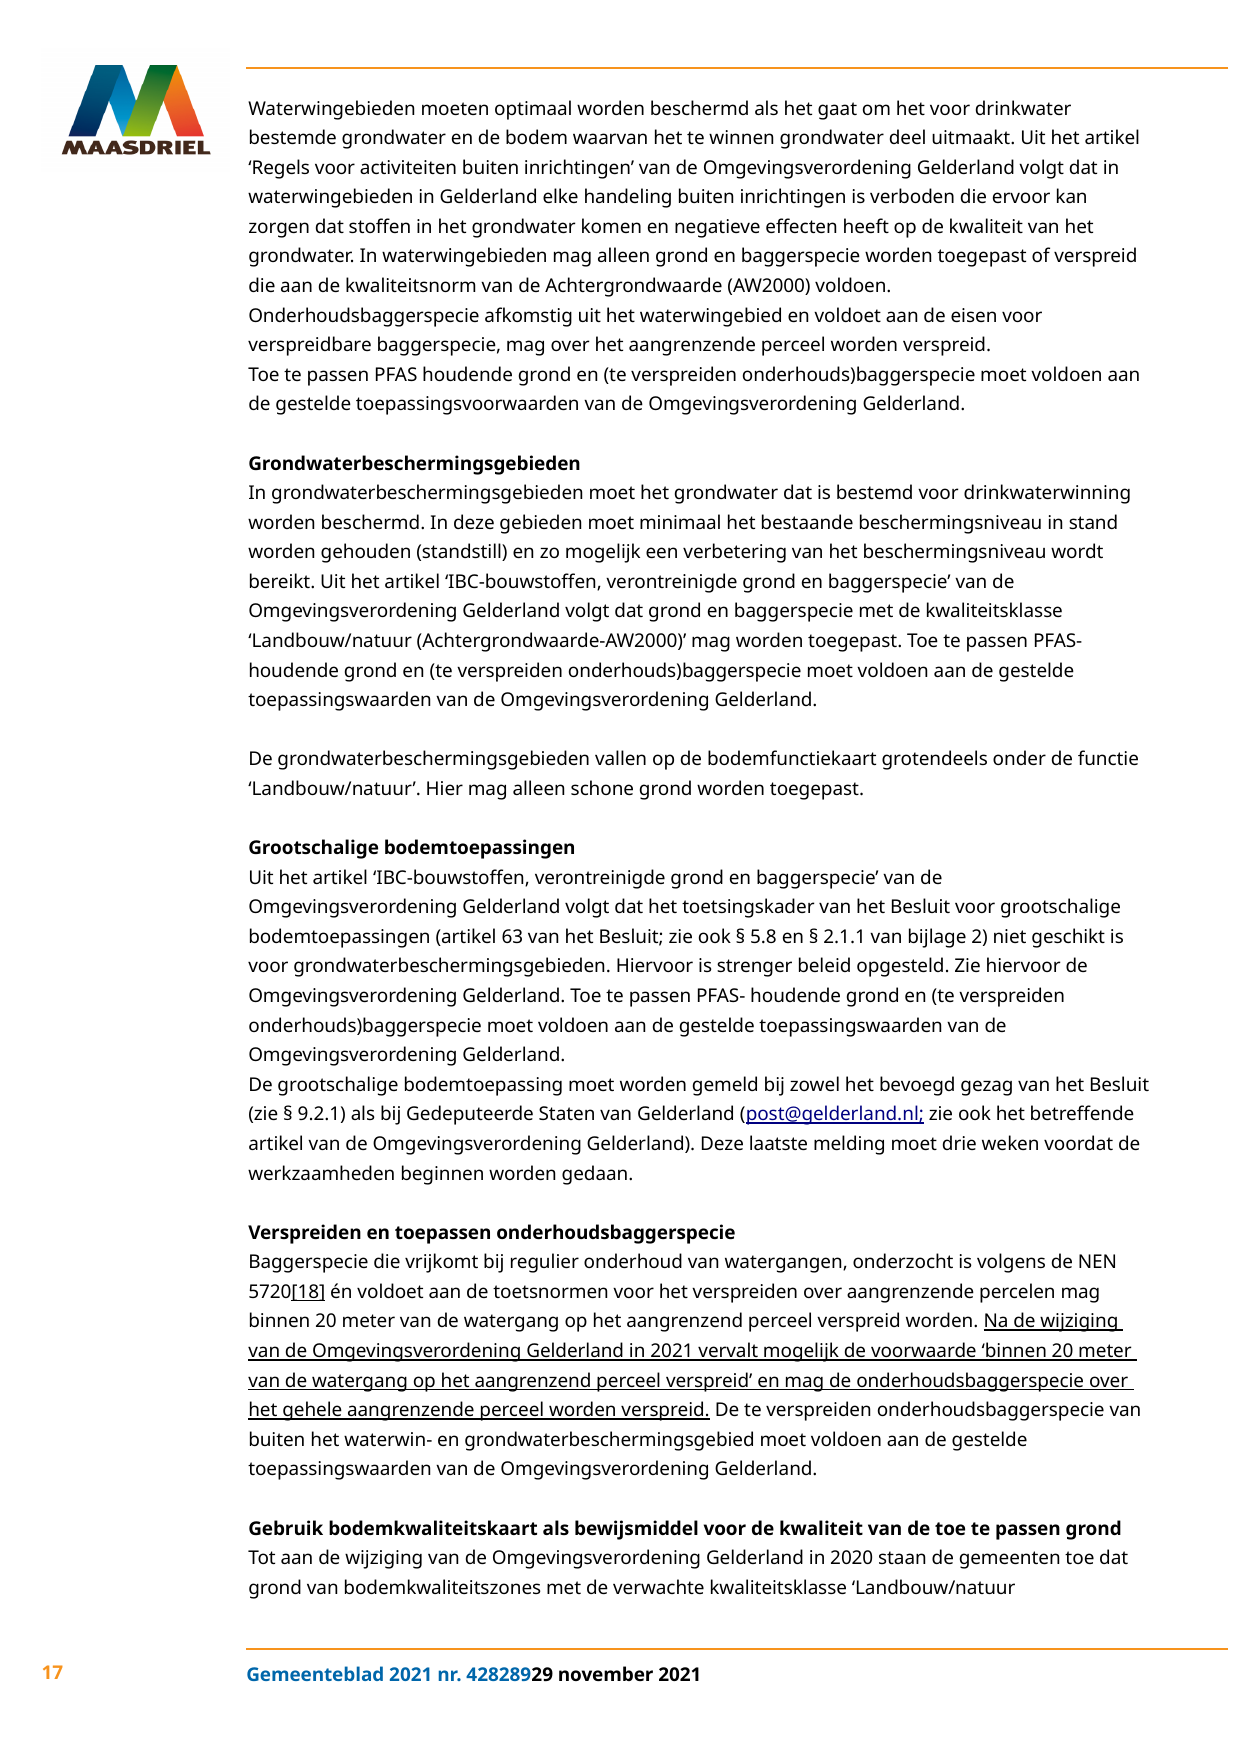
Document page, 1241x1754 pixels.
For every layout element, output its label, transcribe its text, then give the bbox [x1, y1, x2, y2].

text Verspreiden en toepassen onderhoudsbaggerspecie [248, 1219, 1152, 1245]
text De grootschalige bodemtoepassing moet worden gemeld bij zowel het bevoegd gezag van het Besluit (zie § 9.2.1) als bij Gedeputeerde Staten van Gelderland (post@gelderland.nl; zie ook het betreffende artikel van de Omgevingsverordening Gelderland). Deze laatste melding moet drie weken voordat de werkzaamheden beginnen worden gedaan. [248, 1071, 1152, 1186]
text In grondwaterbeschermingsgebieden moet het grondwater dat is bestemd voor drinkwaterwinning worden beschermd. In deze gebieden moet minimaal het bestaande beschermingsniveau in stand worden gehouden (standstill) en zo mogelijk een verbetering van het beschermingsniveau wordt bereikt. Uit het artikel ‘IBC-bouwstoffen, verontreinigde grond en baggerspecie’ van de Omgevingsverordening Gelderland volgt dat grond en baggerspecie met de kwaliteitsklasse ‘Landbouw/natuur (Achtergrondwaarde-AW2000)’ mag worden toegepast. Toe te passen PFAS-houdende grond en (te verspreiden onderhouds)baggerspecie moet voldoen aan de gestelde toepassingswaarden van de Omgevingsverordening Gelderland. [248, 479, 1152, 712]
text Toe te passen PFAS houdende grond en (te verspreiden onderhouds)baggerspecie moet voldoen aan de gestelde toepassingsvoorwaarden van de Omgevingsverordening Gelderland. [248, 361, 1152, 416]
picture [41, 47, 231, 172]
text Gebruik bodemkwaliteitskaart als bewijsmiddel voor de kwaliteit van de toe te passen grond [248, 1515, 1152, 1541]
text Grootschalige bodemtoepassingen [248, 834, 1152, 860]
text Onderhoudsbaggerspecie afkomstig uit het waterwingebied en voldoet aan de eisen voor verspreidbare baggerspecie, mag over het aangrenzende perceel worden verspreid. [248, 302, 1152, 357]
text Grondwaterbeschermingsgebieden [248, 450, 1152, 476]
text Tot aan de wijziging van de Omgevingsverordening Gelderland in 2020 staan de gemeenten toe dat grond van bodemkwaliteitszones met de verwachte kwaliteitsklasse ‘Landbouw/natuur [248, 1544, 1152, 1600]
text De grondwaterbeschermingsgebieden vallen op de bodemfunctiekaart grotendeels onder de functie ‘Landbouw/natuur’. Hier mag alleen schone grond worden toegepast. [248, 746, 1152, 801]
text Uit het artikel ‘IBC-bouwstoffen, verontreinigde grond en baggerspecie’ van de Omgevingsverordening Gelderland volgt dat het toetsingskader van het Besluit voor grootschalige bodemtoepassingen (artikel 63 van het Besluit; zie ook § 5.8 en § 2.1.1 van bijlage 2) niet geschikt is voor grondwaterbeschermingsgebieden. Hiervoor is strenger beleid opgesteld. Zie hiervoor de Omgevingsverordening Gelderland. Toe te passen PFAS- houdende grond en (te verspreiden onderhouds)baggerspecie moet voldoen aan de gestelde toepassingswaarden van de Omgevingsverordening Gelderland. [248, 864, 1152, 1067]
text Waterwingebieden moeten optimaal worden beschermd als het gaat om het voor drinkwater bestemde grondwater en de bodem waarvan het te winnen grondwater deel uitmaakt. Uit het artikel ‘Regels voor activiteiten buiten inrichtingen’ van de Omgevingsverordening Gelderland volgt dat in waterwingebieden in Gelderland elke handeling buiten inrichtingen is verboden die ervoor kan zorgen dat stoffen in het grondwater komen en negatieve effecten heeft op de kwaliteit van het grondwater. In waterwingebieden mag alleen grond en baggerspecie worden toegepast of verspreid die aan de kwaliteitsnorm van de Achtergrondwaarde (AW2000) voldoen. [248, 95, 1152, 298]
text Baggerspecie die vrijkomt bij regulier onderhoud van watergangen, onderzocht is volgens de NEN 5720[18] én voldoet aan de toetsnormen voor het verspreiden over aangrenzende percelen mag binnen 20 meter van de watergang op het aangrenzend perceel verspreid worden. Na de wijziging van de Omgevingsverordening Gelderland in 2021 vervalt mogelijk de voorwaarde ‘binnen 20 meter van de watergang op het aangrenzend perceel verspreid’ en mag de onderhoudsbaggerspecie over het gehele aangrenzende perceel worden verspreid. De te verspreiden onderhoudsbaggerspecie van buiten het waterwin- en grondwaterbeschermingsgebied moet voldoen aan de gestelde toepassingswaarden van de Omgevingsverordening Gelderland. [248, 1248, 1152, 1481]
